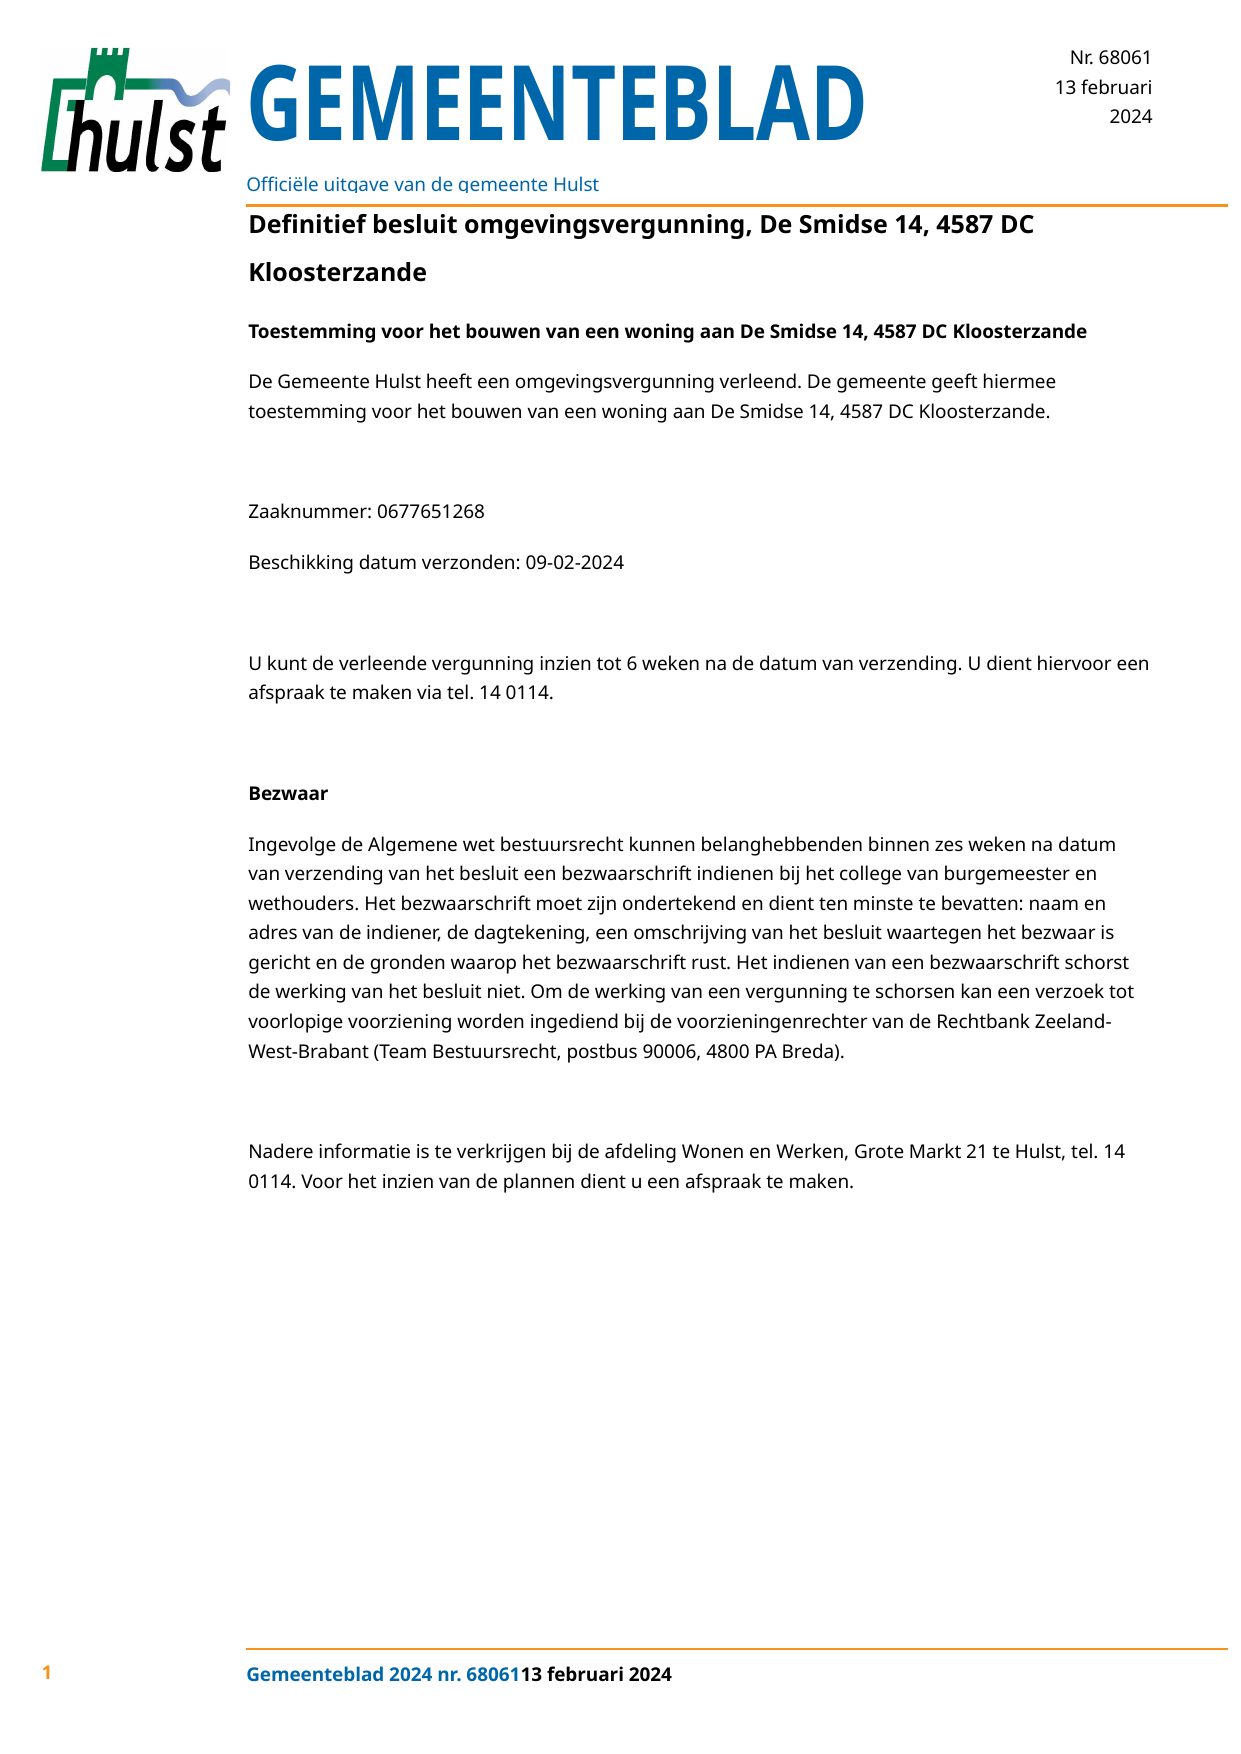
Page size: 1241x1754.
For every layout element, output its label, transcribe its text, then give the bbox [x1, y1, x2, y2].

text Toestemming voor het bouwen van een woning aan De Smidse 14, 4587 DC Kloosterzande [248, 318, 1152, 344]
text Ingevolge de Algemene wet bestuursrecht kunnen belanghebbenden binnen zes weken na datum van verzending van het besluit een bezwaarschrift indienen bij het college van burgemeester en wethouders. Het bezwaarschrift moet zijn ondertekend en dient ten minste te bevatten: naam en adres van de indiener, de dagtekening, een omschrijving van het besluit waartegen het bezwaar is gericht en de gronden waarop het bezwaarschrift rust. Het indienen van een bezwaarschrift schorst de werking van het besluit niet. Om de werking van een vergunning te schorsen kan een verzoek tot voorlopige voorziening worden ingediend bij de voorzieningenrechter van de Rechtbank Zeeland-West-Brabant (Team Bestuursrecht, postbus 90006, 4800 PA Breda). [248, 831, 1152, 1064]
text Bezwaar [248, 780, 1152, 806]
text Definitief besluit omgevingsvergunning, De Smidse 14, 4587 DC Kloosterzande [248, 207, 1152, 288]
text De Gemeente Hulst heeft een omgevingsvergunning verleend. De gemeente geeft hiermee toestemming voor het bouwen van een woning aan De Smidse 14, 4587 DC Kloosterzande. [248, 368, 1152, 424]
text Beschikking datum verzonden: 09-02-2024 [248, 549, 1152, 575]
picture [41, 47, 231, 172]
text Zaaknummer: 0677651268 [248, 499, 1152, 524]
text U kunt de verleende vergunning inzien tot 6 weken na de datum van verzending. U dient hiervoor een afspraak te maken via tel. 14 0114. [248, 650, 1152, 705]
text Nadere informatie is te verkrijgen bij de afdeling Wonen en Werken, Grote Markt 21 te Hulst, tel. 14 0114. Voor het inzien van de plannen dient u een afspraak te maken. [248, 1139, 1152, 1194]
